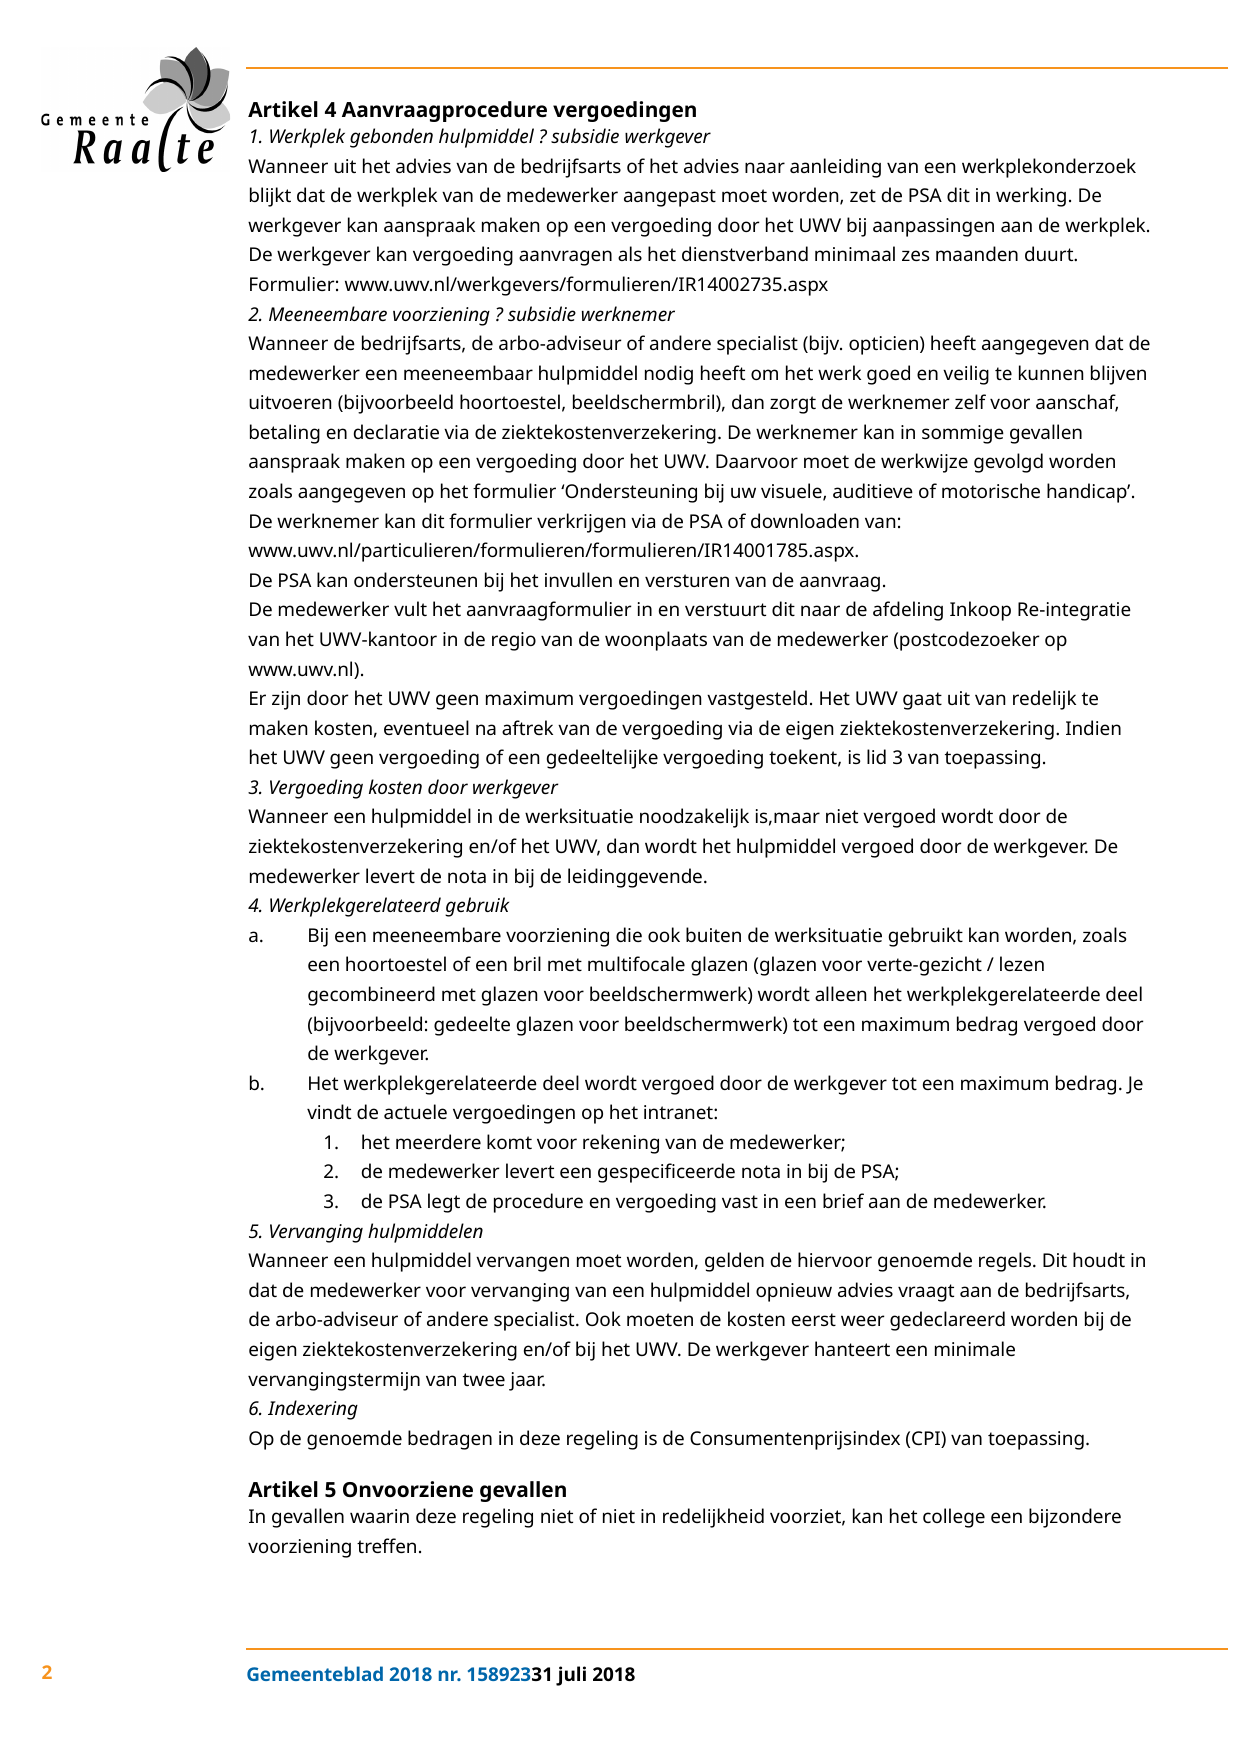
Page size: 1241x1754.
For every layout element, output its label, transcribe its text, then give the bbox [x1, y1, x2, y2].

text Artikel 5 Onvoorziene gevallen [248, 1475, 1152, 1504]
text 2. Meeneembare voorziening ? subsidie werknemer [248, 301, 1152, 326]
list de medewerker levert een gespecificeerde nota in bij de PSA; [323, 1159, 1152, 1184]
text Wanneer een hulpmiddel vervangen moet worden, gelden de hiervoor genoemde regels. Dit houdt in dat de medewerker voor vervanging van een hulpmiddel opnieuw advies vraagt aan de bedrijfsarts, de arbo-adviseur of andere specialist. Ook moeten de kosten eerst weer gedeclareerd worden bij de eigen ziektekostenverzekering en/of bij het UWV. De werkgever hanteert een minimale vervangingstermijn van twee jaar. [248, 1247, 1152, 1391]
text Er zijn door het UWV geen maximum vergoedingen vastgesteld. Het UWV gaat uit van redelijk te maken kosten, eventueel na aftrek van de vergoeding via de eigen ziektekostenverzekering. Indien het UWV geen vergoeding of een gedeeltelijke vergoeding toekent, is lid 3 van toepassing. [248, 685, 1152, 770]
text Wanneer een hulpmiddel in de werksituatie noodzakelijk is,maar niet vergoed wordt door de ziektekostenverzekering en/of het UWV, dan wordt het hulpmiddel vergoed door de werkgever. De medewerker levert de nota in bij de leidinggevende. [248, 804, 1152, 888]
text 3. Vergoeding kosten door werkgever [248, 774, 1152, 800]
text Op de genoemde bedragen in deze regeling is de Consumentenprijsindex (CPI) van toepassing. [248, 1425, 1152, 1451]
list het meerdere komt voor rekening van de medewerker; [323, 1129, 1152, 1155]
list de PSA legt de procedure en vergoeding vast in een brief aan de medewerker. [323, 1188, 1152, 1214]
text Wanneer uit het advies van de bedrijfsarts of het advies naar aanleiding van een werkplekonderzoek blijkt dat de werkplek van de medewerker aangepast moet worden, zet de PSA dit in werking. De werkgever kan aanspraak maken op een vergoeding door het UWV bij aanpassingen aan de werkplek. De werkgever kan vergoeding aanvragen als het dienstverband minimaal zes maanden duurt. Formulier: www.uwv.nl/werkgevers/formulieren/IR14002735.aspx [248, 153, 1152, 297]
text 1. Werkplek gebonden hulpmiddel ? subsidie werkgever [248, 123, 1152, 149]
picture [41, 47, 231, 172]
text In gevallen waarin deze regeling niet of niet in redelijkheid voorziet, kan het college een bijzondere voorziening treffen. [248, 1504, 1152, 1559]
text De PSA kan ondersteunen bij het invullen en versturen van de aanvraag. [248, 567, 1152, 593]
text 5. Vervanging hulpmiddelen [248, 1218, 1152, 1243]
text De medewerker vult het aanvraagformulier in en verstuurt dit naar de afdeling Inkoop Re-integratie van het UWV-kantoor in de regio van de woonplaats van de medewerker (postcodezoeker op www.uwv.nl). [248, 597, 1152, 681]
text 4. Werkplekgerelateerd gebruik [248, 892, 1152, 918]
list Bij een meeneembare voorziening die ook buiten de werksituatie gebruikt kan worden, zoals een hoortoestel of een bril met multifocale glazen (glazen voor verte-gezicht / lezen gecombineerd met glazen voor beeldschermwerk) wordt alleen het werkplekgerelateerde deel (bijvoorbeeld: gedeelte glazen voor beeldschermwerk) tot een maximum bedrag vergoed door de werkgever. [248, 922, 1152, 1066]
text 6. Indexering [248, 1395, 1152, 1421]
text Wanneer de bedrijfsarts, de arbo-adviseur of andere specialist (bijv. opticien) heeft aangegeven dat de medewerker een meeneembaar hulpmiddel nodig heeft om het werk goed en veilig te kunnen blijven uitvoeren (bijvoorbeeld hoortoestel, beeldschermbril), dan zorgt de werknemer zelf voor aanschaf, betaling en declaratie via de ziektekostenverzekering. De werknemer kan in sommige gevallen aanspraak maken op een vergoeding door het UWV. Daarvoor moet de werkwijze gevolgd worden zoals aangegeven op het formulier ‘Ondersteuning bij uw visuele, auditieve of motorische handicap’. De werknemer kan dit formulier verkrijgen via de PSA of downloaden van: www.uwv.nl/particulieren/formulieren/formulieren/IR14001785.aspx. [248, 330, 1152, 563]
text Artikel 4 Aanvraagprocedure vergoedingen [248, 95, 1152, 123]
list Het werkplekgerelateerde deel wordt vergoed door de werkgever tot een maximum bedrag. Je vindt de actuele vergoedingen op het intranet: [248, 1070, 1152, 1125]
